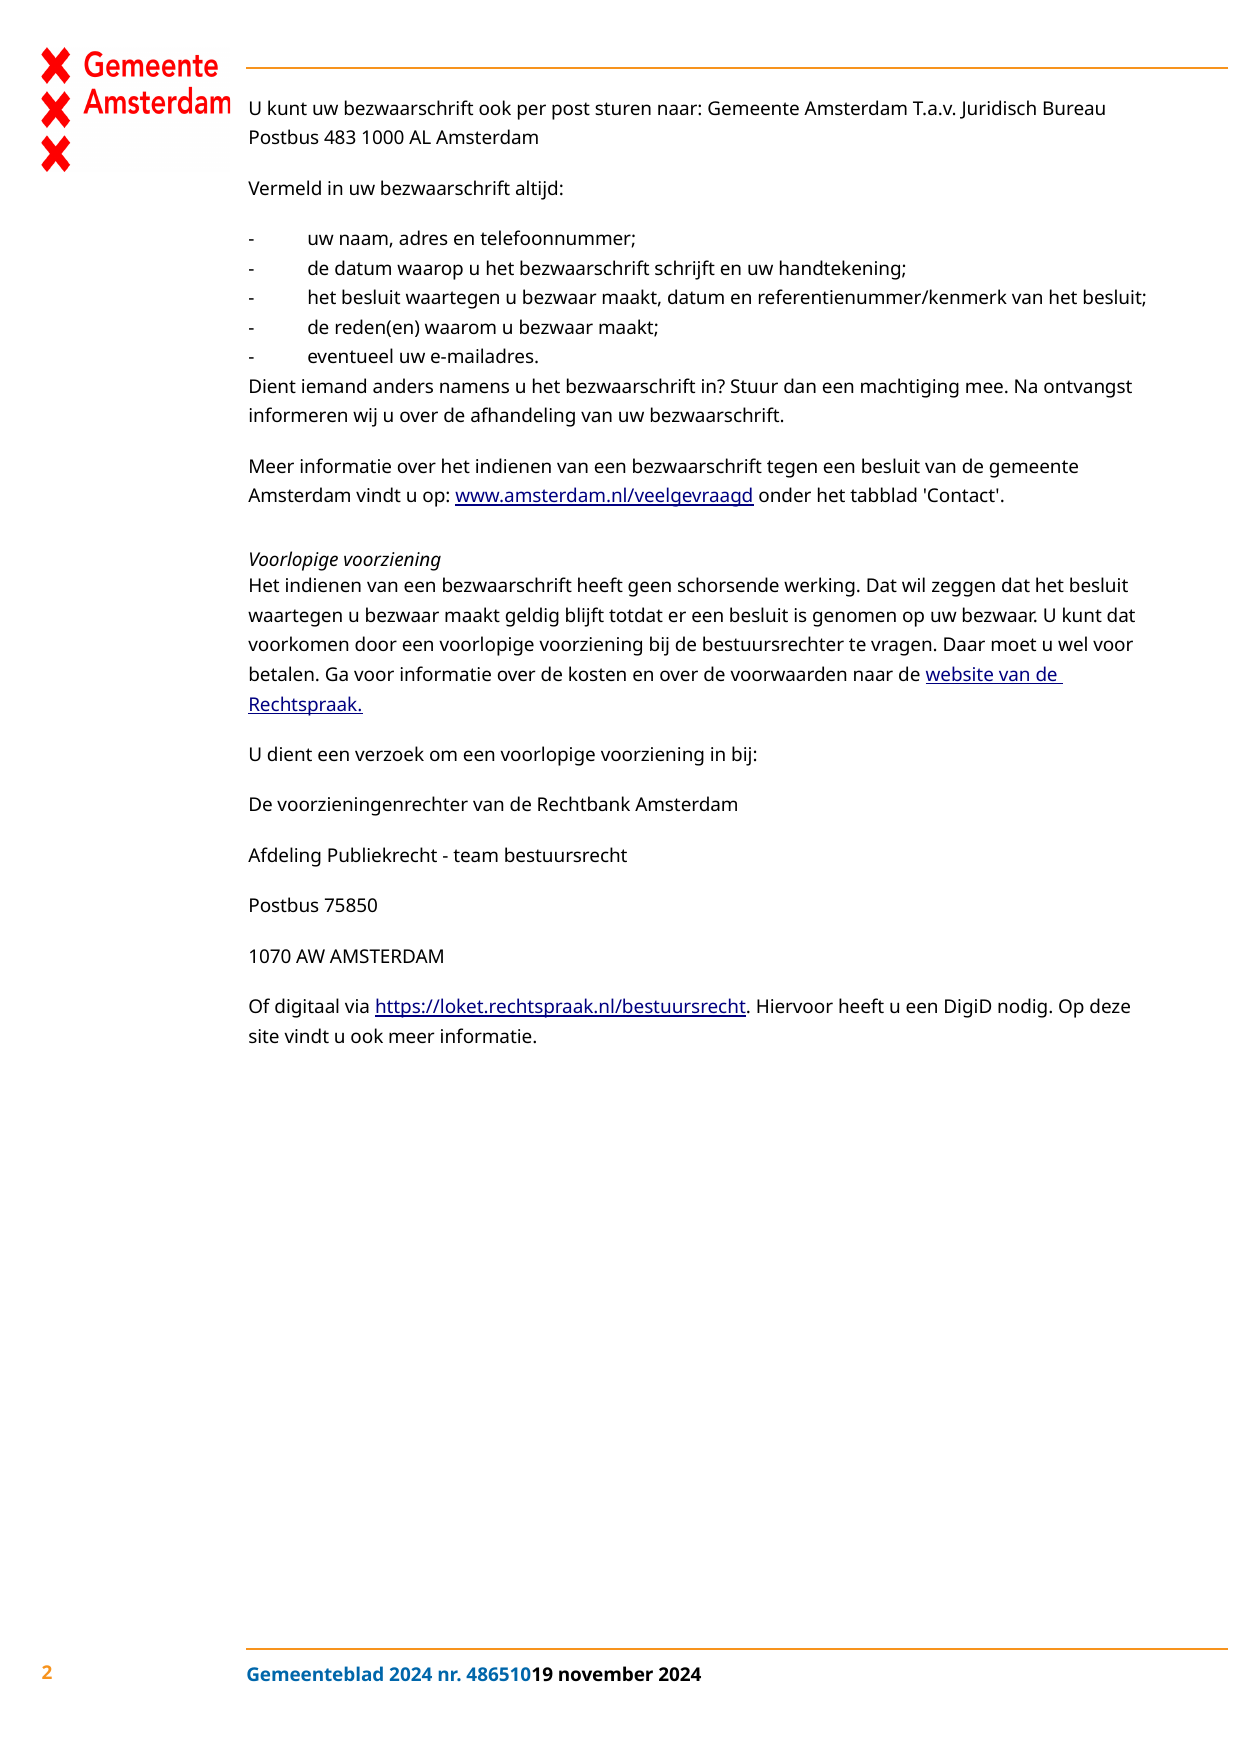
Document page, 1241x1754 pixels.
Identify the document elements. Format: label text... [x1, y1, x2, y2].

text U dient een verzoek om een voorlopige voorziening in bij: [248, 741, 1152, 767]
text U kunt uw bezwaarschrift ook per post sturen naar: Gemeente Amsterdam T.a.v. Juridisch Bureau Postbus 483 1000 AL Amsterdam [248, 95, 1152, 150]
text Meer informatie over het indienen van een bezwaarschrift tegen een besluit van de gemeente Amsterdam vindt u op: www.amsterdam.nl/veelgevraagd onder het tabblad 'Contact'. [248, 453, 1152, 508]
text Het indienen van een bezwaarschrift heeft geen schorsende werking. Dat wil zeggen dat het besluit waartegen u bezwaar maakt geldig blijft totdat er een besluit is genomen op uw bezwaar. U kunt dat voorkomen door een voorlopige voorziening bij de bestuursrechter te vragen. Daar moet u wel voor betalen. Ga voor informatie over de kosten en over de voorwaarden naar de website van de Rechtspraak. [248, 572, 1152, 716]
list de datum waarop u het bezwaarschrift schrijft en uw handtekening; [248, 255, 1152, 281]
text Dient iemand anders namens u het bezwaarschrift in? Stuur dan een machtiging mee. Na ontvangst informeren wij u over de afhandeling van uw bezwaarschrift. [248, 373, 1152, 428]
picture [41, 47, 231, 172]
text Afdeling Publiekrecht - team bestuursrecht [248, 842, 1152, 868]
text 1070 AW AMSTERDAM [248, 943, 1152, 968]
text De voorzieningenrechter van de Rechtbank Amsterdam [248, 792, 1152, 817]
text Of digitaal via https://loket.rechtspraak.nl/bestuursrecht. Hiervoor heeft u een DigiD nodig. Op deze site vindt u ook meer informatie. [248, 993, 1152, 1048]
list de reden(en) waarom u bezwaar maakt; [248, 314, 1152, 340]
text Voorlopige voorziening [248, 547, 1152, 572]
text Postbus 75850 [248, 892, 1152, 918]
list eventueel uw e-mailadres. [248, 343, 1152, 369]
text Vermeld in uw bezwaarschrift altijd: [248, 175, 1152, 201]
list het besluit waartegen u bezwaar maakt, datum en referentienummer/kenmerk van het besluit; [248, 284, 1152, 310]
list uw naam, adres en telefoonnummer; [248, 225, 1152, 251]
